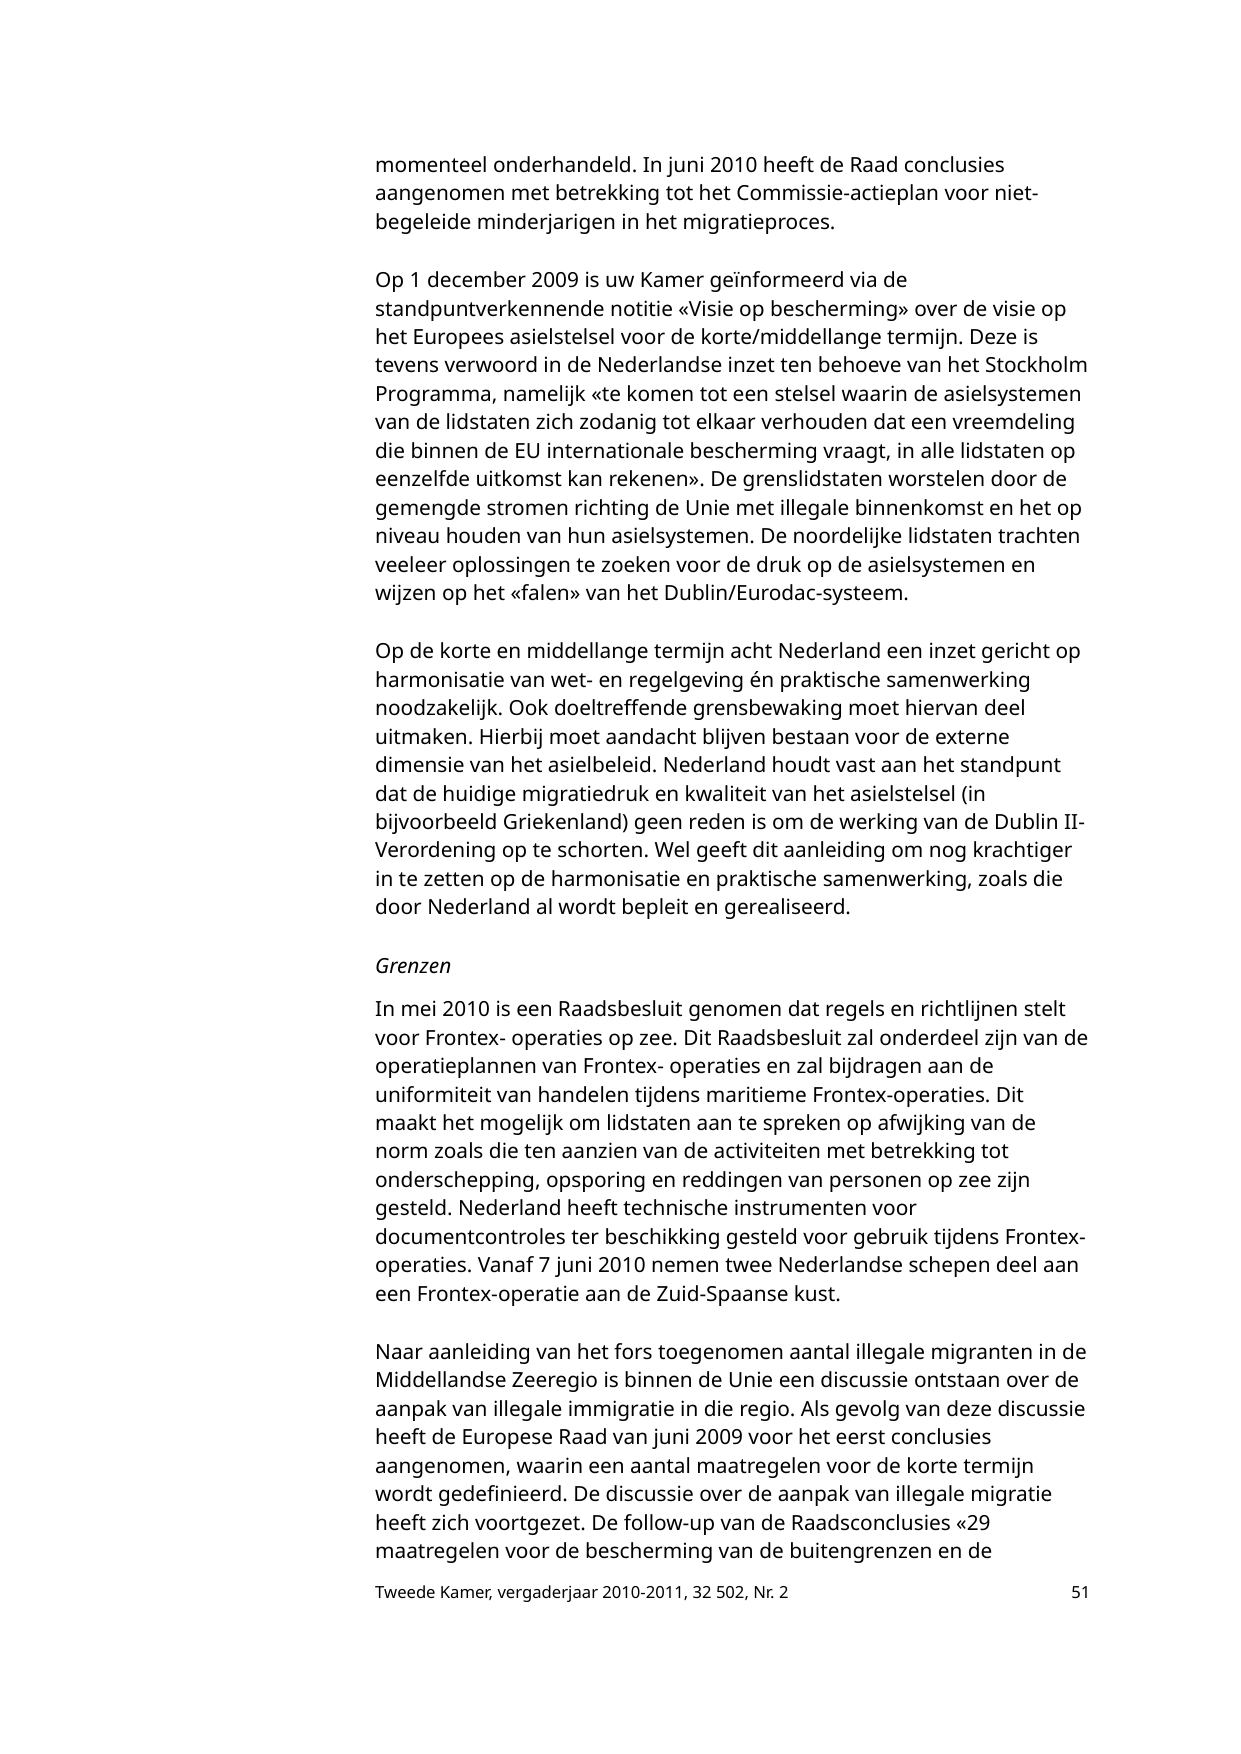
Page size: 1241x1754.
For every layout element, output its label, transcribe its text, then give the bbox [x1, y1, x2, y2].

text In mei 2010 is een Raadsbesluit genomen dat regels en richtlijnen stelt voor Frontex- operaties op zee. Dit Raadsbesluit zal onderdeel zijn van de operatieplannen van Frontex- operaties en zal bijdragen aan de uniformiteit van handelen tijdens maritieme Frontex-operaties. Dit maakt het mogelijk om lidstaten aan te spreken op afwijking van de norm zoals die ten aanzien van de activiteiten met betrekking tot onderschepping, opsporing en reddingen van personen op zee zijn gesteld. Nederland heeft technische instrumenten voor documentcontroles ter beschikking gesteld voor gebruik tijdens Frontex-operaties. Vanaf 7 juni 2010 nemen twee Nederlandse schepen deel aan een Frontex-operatie aan de Zuid-Spaanse kust. [375, 994, 1090, 1307]
text Op de korte en middellange termijn acht Nederland een inzet gericht op harmonisatie van wet- en regelgeving én praktische samenwerking noodzakelijk. Ook doeltreffende grensbewaking moet hiervan deel uitmaken. Hierbij moet aandacht blijven bestaan voor de externe dimensie van het asielbeleid. Nederland houdt vast aan het standpunt dat de huidige migratiedruk en kwaliteit van het asielstelsel (in bijvoorbeeld Griekenland) geen reden is om de werking van de Dublin II-Verordening op te schorten. Wel geeft dit aanleiding om nog krachtiger in te zetten op de harmonisatie en praktische samenwerking, zoals die door Nederland al wordt bepleit en gerealiseerd. [375, 637, 1090, 921]
text Op 1 december 2009 is uw Kamer geïnformeerd via de standpuntverkennende notitie «Visie op bescherming» over de visie op het Europees asielstelsel voor de korte/middellange termijn. Deze is tevens verwoord in de Nederlandse inzet ten behoeve van het Stockholm Programma, namelijk «te komen tot een stelsel waarin de asielsystemen van de lidstaten zich zodanig tot elkaar verhouden dat een vreemdeling die binnen de EU internationale bescherming vraagt, in alle lidstaten op eenzelfde uitkomst kan rekenen». De grenslidstaten worstelen door de gemengde stromen richting de Unie met illegale binnenkomst en het op niveau houden van hun asielsystemen. De noordelijke lidstaten trachten veeleer oplossingen te zoeken voor de druk op de asielsystemen en wijzen op het «falen» van het Dublin/Eurodac-systeem. [375, 265, 1090, 607]
text momenteel onderhandeld. In juni 2010 heeft de Raad conclusies aangenomen met betrekking tot het Commissie-actieplan voor niet-begeleide minderjarigen in het migratieproces. [375, 150, 1090, 235]
text Naar aanleiding van het fors toegenomen aantal illegale migranten in de Middellandse Zeeregio is binnen de Unie een discussie ontstaan over de aanpak van illegale immigratie in die regio. Als gevolg van deze discussie heeft de Europese Raad van juni 2009 voor het eerst conclusies aangenomen, waarin een aantal maatregelen voor de korte termijn wordt gedefinieerd. De discussie over de aanpak van illegale migratie heeft zich voortgezet. De follow-up van de Raadsconclusies «29 maatregelen voor de bescherming van de buitengrenzen en de [375, 1337, 1090, 1565]
text Grenzen [375, 951, 1090, 979]
